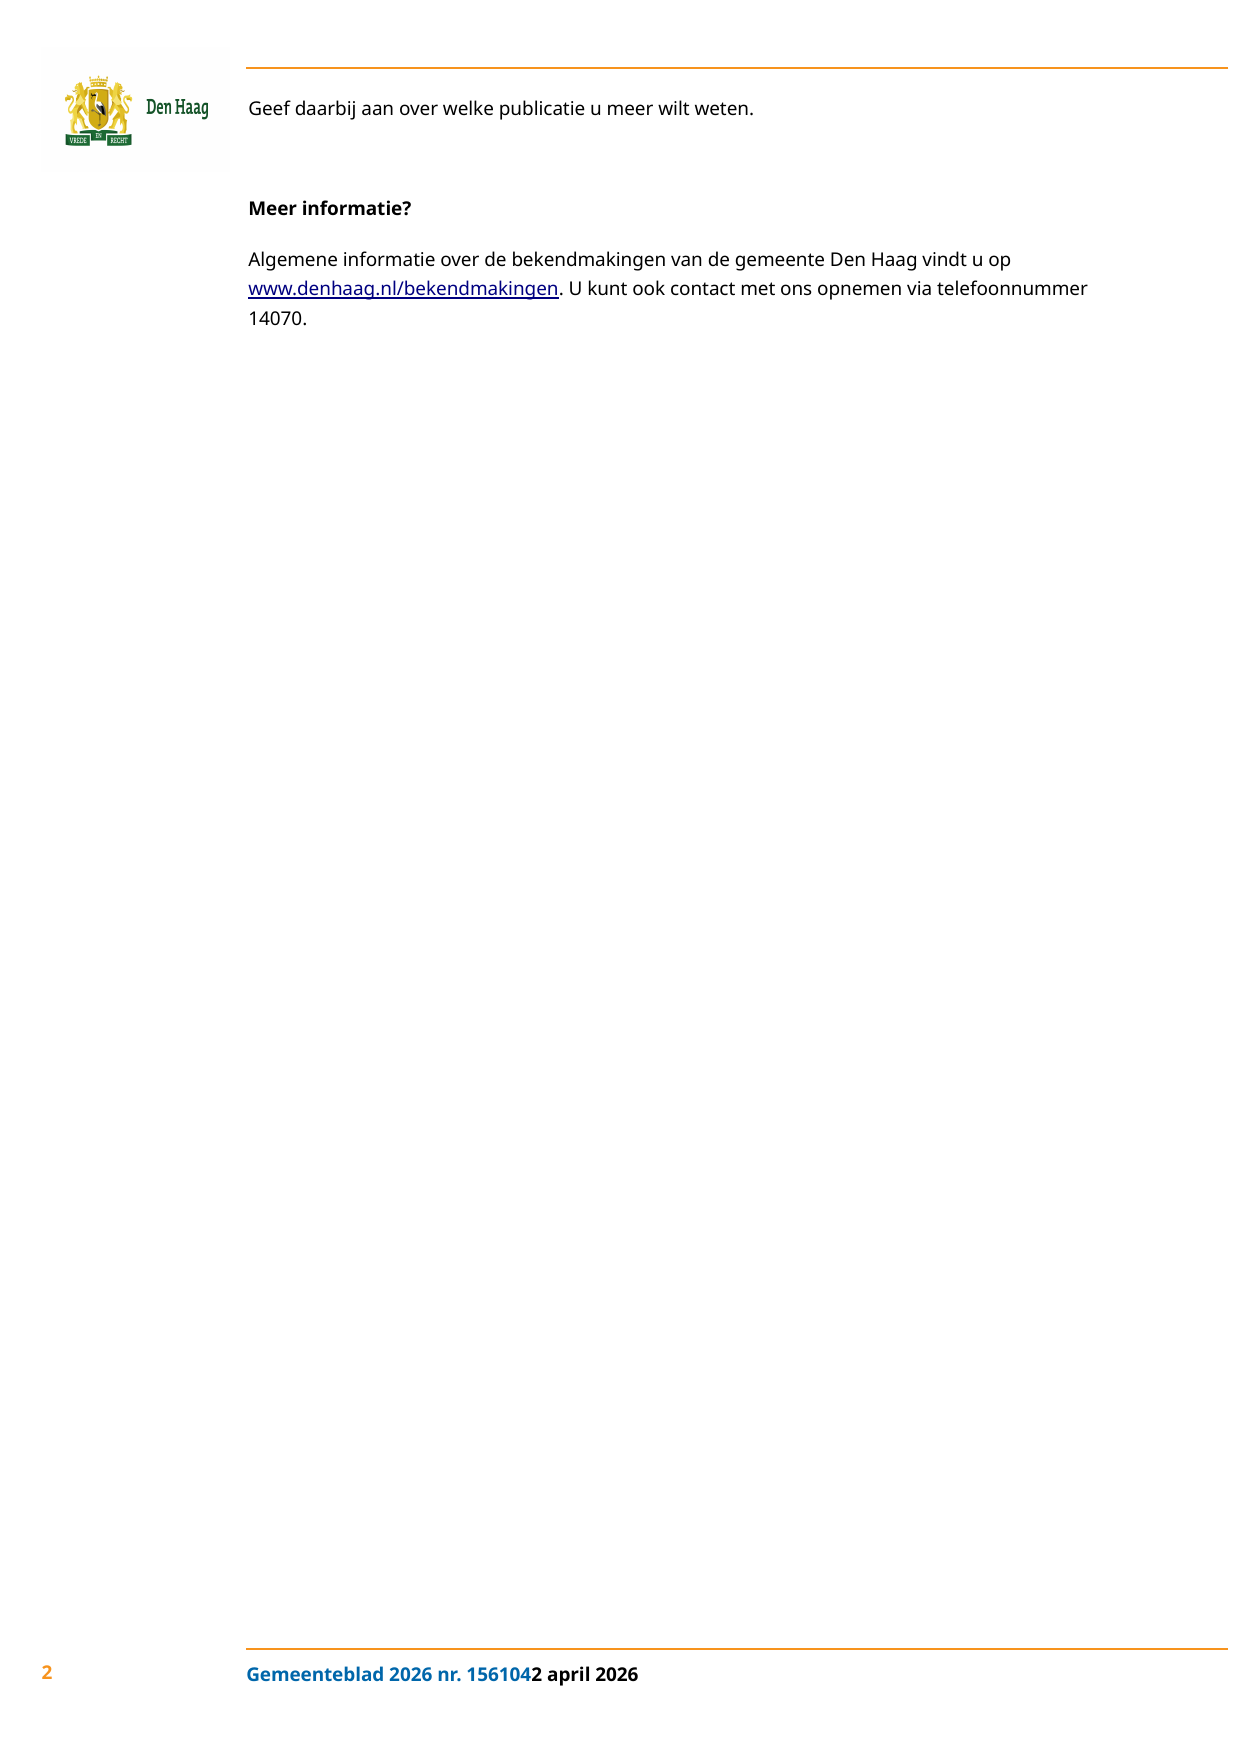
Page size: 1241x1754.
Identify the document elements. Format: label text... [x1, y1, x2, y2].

text Geef daarbij aan over welke publicatie u meer wilt weten. [248, 95, 1152, 121]
picture [41, 47, 231, 172]
text Algemene informatie over de bekendmakingen van de gemeente Den Haag vindt u op www.denhaag.nl/bekendmakingen. U kunt ook contact met ons opnemen via telefoonnummer 14070. [248, 246, 1152, 331]
text Meer informatie? [248, 196, 1152, 221]
